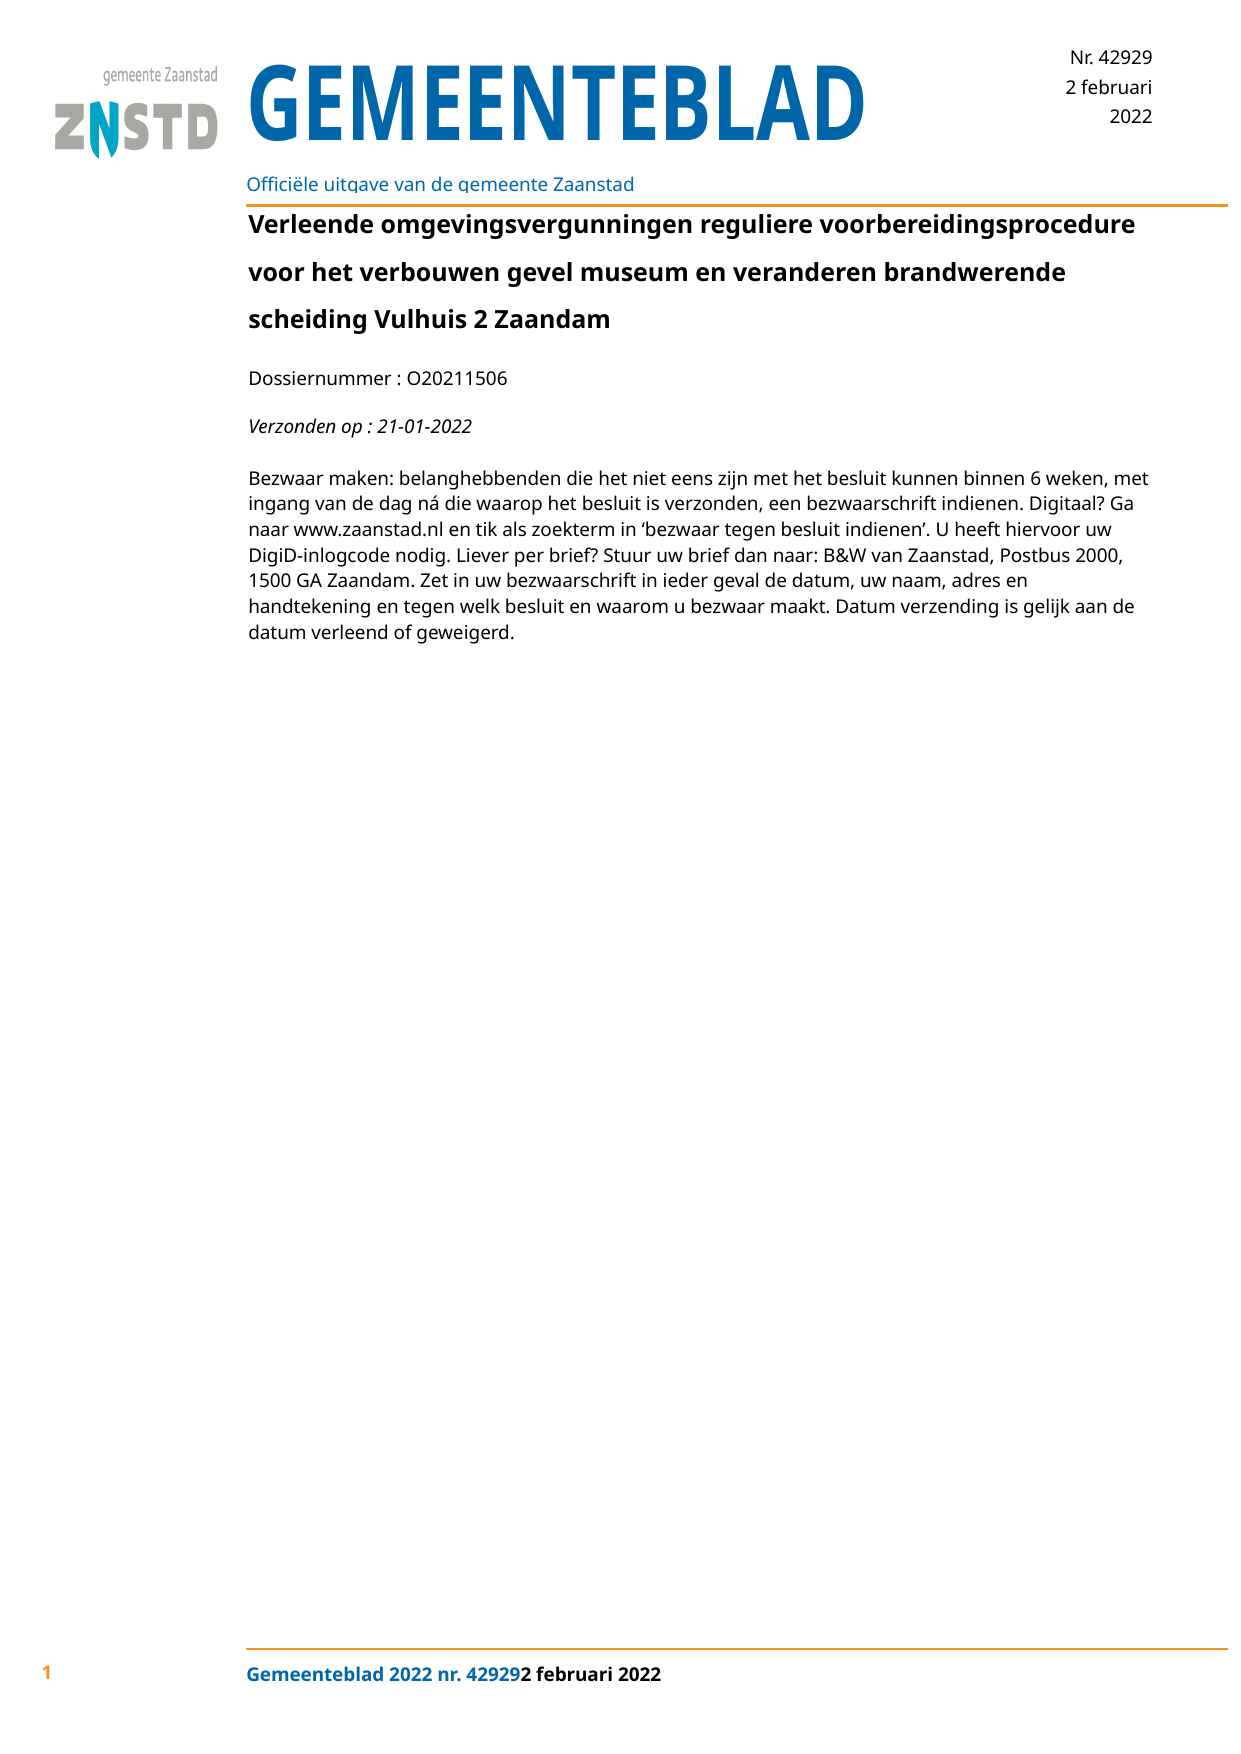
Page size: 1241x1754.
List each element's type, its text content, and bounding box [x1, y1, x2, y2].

picture [41, 47, 231, 172]
text Bezwaar maken: belanghebbenden die het niet eens zijn met het besluit kunnen binnen 6 weken, met ingang van de dag ná die waarop het besluit is verzonden, een bezwaarschrift indienen. Digitaal? Ga naar www.zaanstad.nl en tik als zoekterm in ‘bezwaar tegen besluit indienen’. U heeft hiervoor uw DigiD-inlogcode nodig. Liever per brief? Stuur uw brief dan naar: B&W van Zaanstad, Postbus 2000, 1500 GA Zaandam. Zet in uw bezwaarschrift in ieder geval de datum, uw naam, adres en handtekening en tegen welk besluit en waarom u bezwaar maakt. Datum verzending is gelijk aan de datum verleend of geweigerd. [248, 465, 1152, 645]
text Verzonden op : 21-01-2022 [248, 413, 1152, 439]
text Dossiernummer : O20211506 [248, 366, 1152, 391]
text Verleende omgevingsvergunningen reguliere voorbereidingsprocedure voor het verbouwen gevel museum en veranderen brandwerende scheiding Vulhuis 2 Zaandam [248, 207, 1152, 336]
